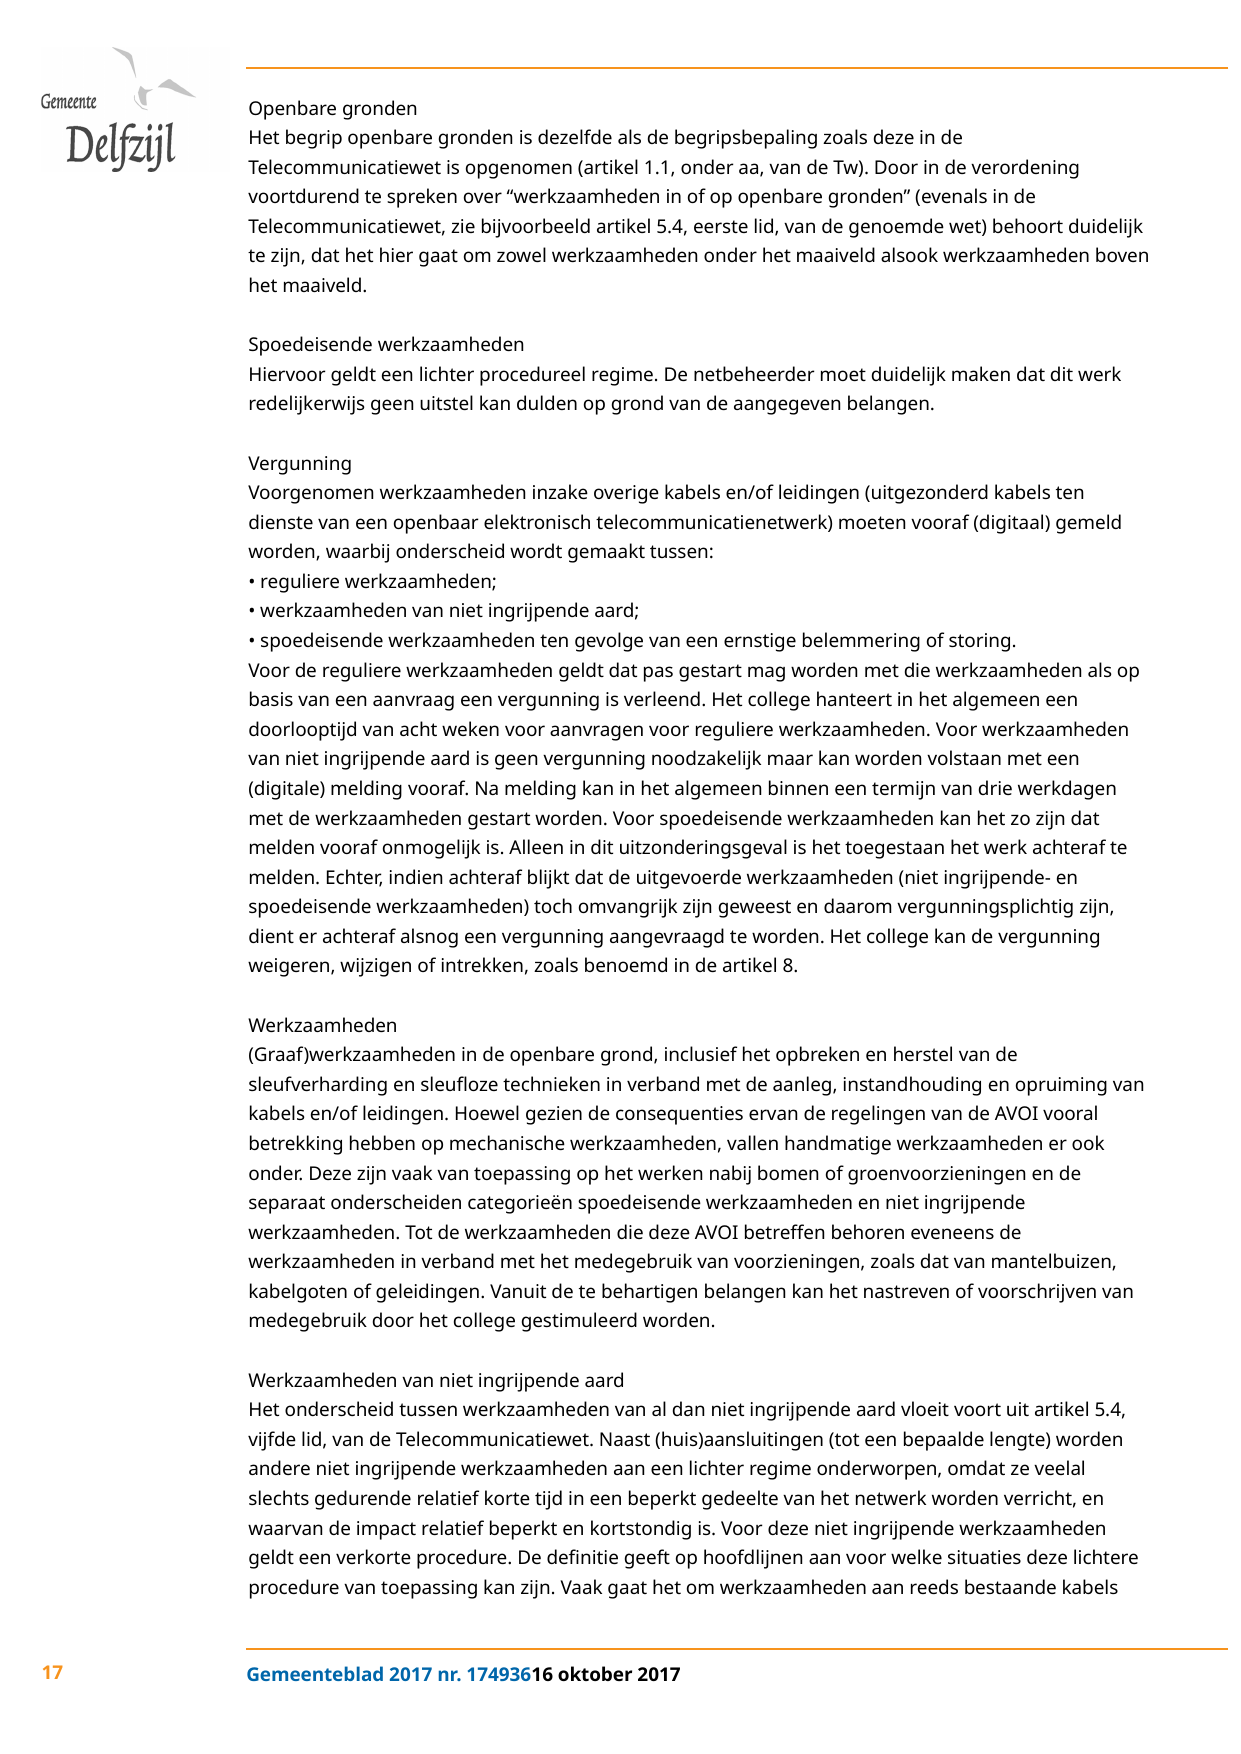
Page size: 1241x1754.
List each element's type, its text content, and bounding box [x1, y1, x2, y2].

picture [41, 47, 231, 172]
text • spoedeisende werkzaamheden ten gevolge van een ernstige belemmering of storing. [248, 627, 1152, 653]
text Werkzaamheden [248, 1012, 1152, 1038]
text Werkzaamheden van niet ingrijpende aard [248, 1367, 1152, 1393]
text Het begrip openbare gronden is dezelfde als de begripsbepaling zoals deze in de Telecommunicatiewet is opgenomen (artikel 1.1, onder aa, van de Tw). Door in de verordening voortdurend te spreken over “werkzaamheden in of op openbare gronden” (evenals in de Telecommunicatiewet, zie bijvoorbeeld artikel 5.4, eerste lid, van de genoemde wet) behoort duidelijk te zijn, dat het hier gaat om zowel werkzaamheden onder het maaiveld alsook werkzaamheden boven het maaiveld. [248, 124, 1152, 298]
text (Graaf)werkzaamheden in de openbare grond, inclusief het opbreken en herstel van de sleufverharding en sleufloze technieken in verband met de aanleg, instandhouding en opruiming van kabels en/of leidingen. Hoewel gezien de consequenties ervan de regelingen van de AVOI vooral betrekking hebben op mechanische werkzaamheden, vallen handmatige werkzaamheden er ook onder. Deze zijn vaak van toepassing op het werken nabij bomen of groenvoorzieningen en de separaat onderscheiden categorieën spoedeisende werkzaamheden en niet ingrijpende werkzaamheden. Tot de werkzaamheden die deze AVOI betreffen behoren eveneens de werkzaamheden in verband met het medegebruik van voorzieningen, zoals dat van mantelbuizen, kabelgoten of geleidingen. Vanuit de te behartigen belangen kan het nastreven of voorschrijven van medegebruik door het college gestimuleerd worden. [248, 1041, 1152, 1333]
text • reguliere werkzaamheden; [248, 568, 1152, 594]
text Spoedeisende werkzaamheden [248, 331, 1152, 357]
text Vergunning [248, 450, 1152, 476]
text Voorgenomen werkzaamheden inzake overige kabels en/of leidingen (uitgezonderd kabels ten dienste van een openbaar elektronisch telecommunicatienetwerk) moeten vooraf (digitaal) gemeld worden, waarbij onderscheid wordt gemaakt tussen: [248, 479, 1152, 564]
text Hiervoor geldt een lichter procedureel regime. De netbeheerder moet duidelijk maken dat dit werk redelijkerwijs geen uitstel kan dulden op grond van de aangegeven belangen. [248, 361, 1152, 416]
text Voor de reguliere werkzaamheden geldt dat pas gestart mag worden met die werkzaamheden als op basis van een aanvraag een vergunning is verleend. Het college hanteert in het algemeen een doorlooptijd van acht weken voor aanvragen voor reguliere werkzaamheden. Voor werkzaamheden van niet ingrijpende aard is geen vergunning noodzakelijk maar kan worden volstaan met een (digitale) melding vooraf. Na melding kan in het algemeen binnen een termijn van drie werkdagen met de werkzaamheden gestart worden. Voor spoedeisende werkzaamheden kan het zo zijn dat melden vooraf onmogelijk is. Alleen in dit uitzonderingsgeval is het toegestaan het werk achteraf te melden. Echter, indien achteraf blijkt dat de uitgevoerde werkzaamheden (niet ingrijpende- en spoedeisende werkzaamheden) toch omvangrijk zijn geweest en daarom vergunningsplichtig zijn, dient er achteraf alsnog een vergunning aangevraagd te worden. Het college kan de vergunning weigeren, wijzigen of intrekken, zoals benoemd in de artikel 8. [248, 657, 1152, 978]
text Het onderscheid tussen werkzaamheden van al dan niet ingrijpende aard vloeit voort uit artikel 5.4, vijfde lid, van de Telecommunicatiewet. Naast (huis)aansluitingen (tot een bepaalde lengte) worden andere niet ingrijpende werkzaamheden aan een lichter regime onderworpen, omdat ze veelal slechts gedurende relatief korte tijd in een beperkt gedeelte van het netwerk worden verricht, en waarvan de impact relatief beperkt en kortstondig is. Voor deze niet ingrijpende werkzaamheden geldt een verkorte procedure. De definitie geeft op hoofdlijnen aan voor welke situaties deze lichtere procedure van toepassing kan zijn. Vaak gaat het om werkzaamheden aan reeds bestaande kabels [248, 1396, 1152, 1600]
text • werkzaamheden van niet ingrijpende aard; [248, 598, 1152, 623]
text Openbare gronden [248, 95, 1152, 121]
